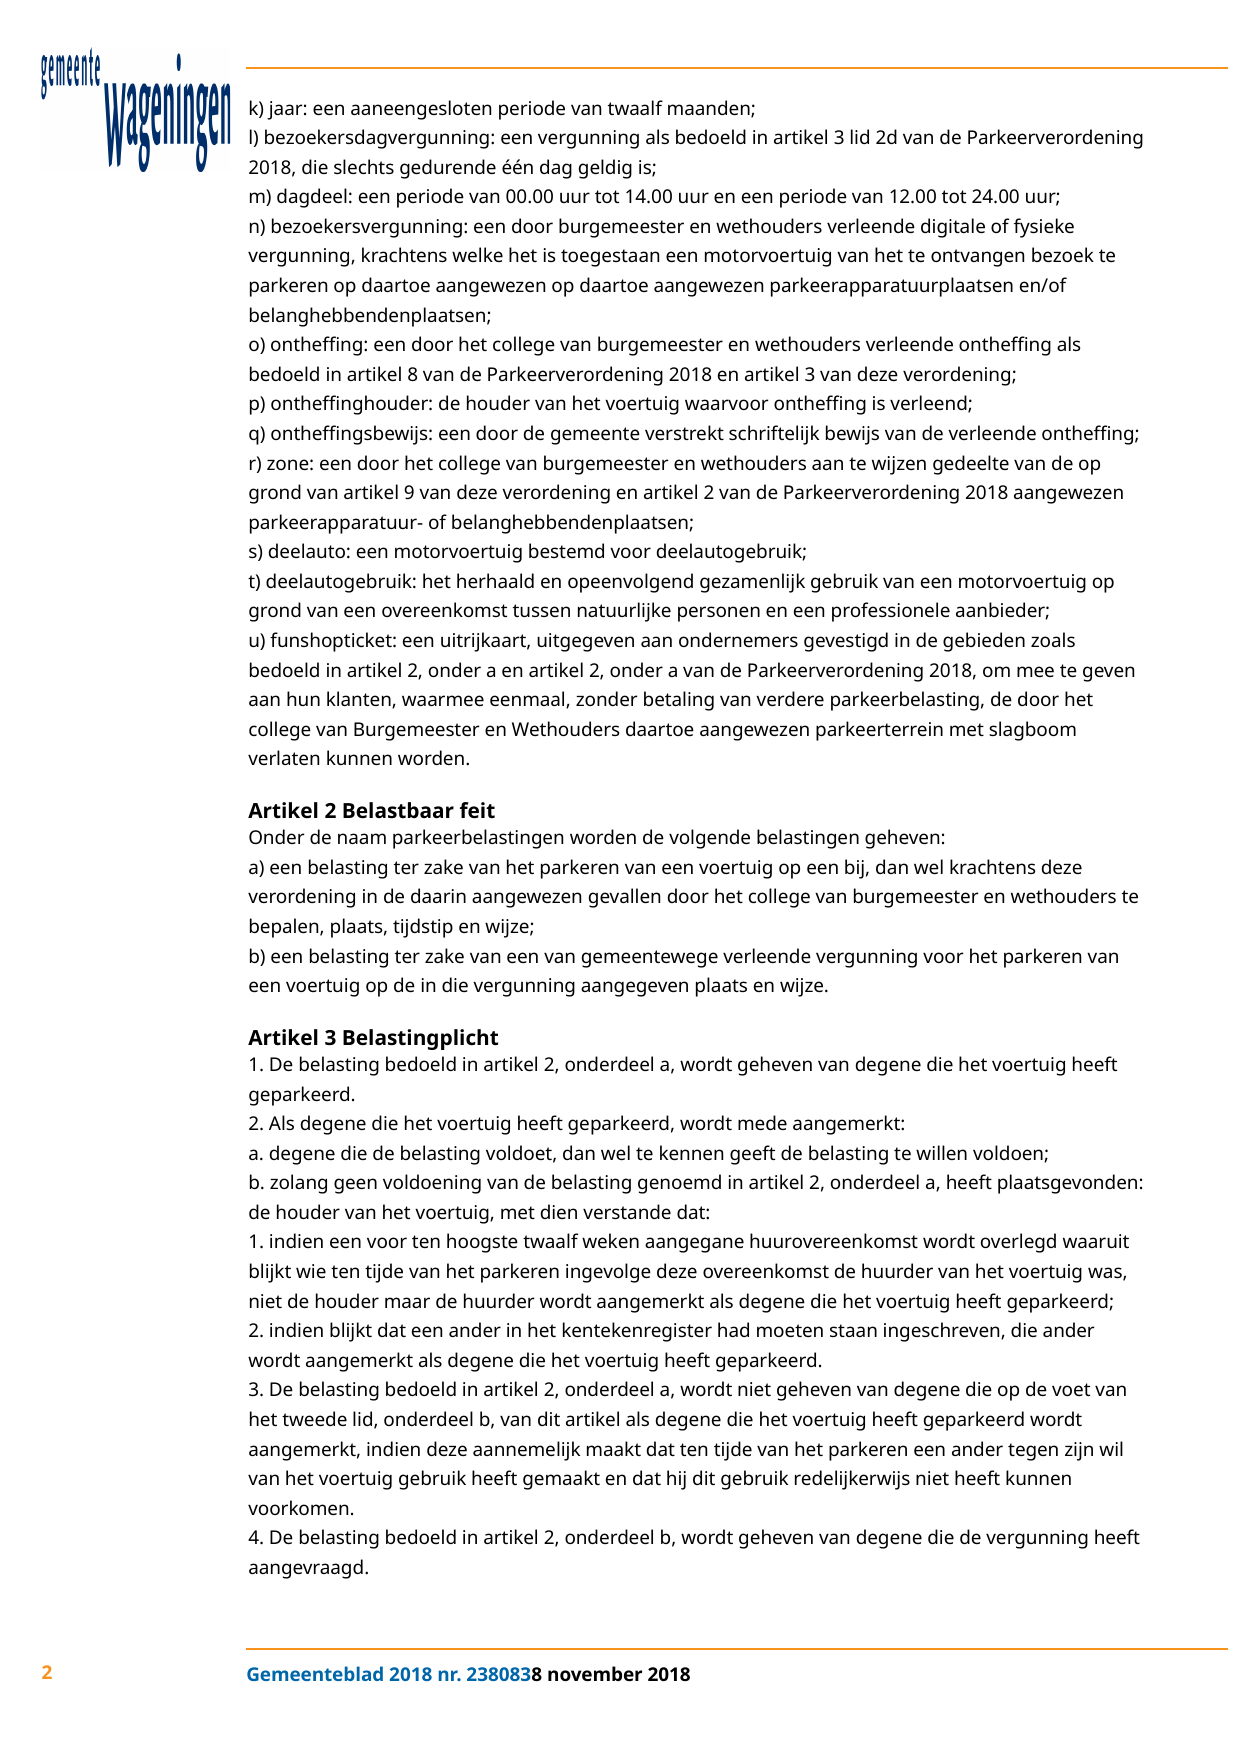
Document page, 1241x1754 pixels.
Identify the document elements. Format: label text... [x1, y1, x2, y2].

text Artikel 3 Belastingplicht [248, 1023, 1152, 1051]
text Onder de naam parkeerbelastingen worden de volgende belastingen geheven: [248, 824, 1152, 850]
text 2. indien blijkt dat een ander in het kentekenregister had moeten staan ingeschreven, die ander wordt aangemerkt als degene die het voertuig heeft geparkeerd. [248, 1317, 1152, 1373]
text 3. De belasting bedoeld in artikel 2, onderdeel a, wordt niet geheven van degene die op de voet van het tweede lid, onderdeel b, van dit artikel als degene die het voertuig heeft geparkeerd wordt aangemerkt, indien deze aannemelijk maakt dat ten tijde van het parkeren een ander tegen zijn wil van het voertuig gebruik heeft gemaakt en dat hij dit gebruik redelijkerwijs niet heeft kunnen voorkomen. [248, 1377, 1152, 1521]
text p) ontheffinghouder: de houder van het voertuig waarvoor ontheffing is verleend; [248, 391, 1152, 416]
text a. degene die de belasting voldoet, dan wel te kennen geeft de belasting te willen voldoen; [248, 1140, 1152, 1166]
text m) dagdeel: een periode van 00.00 uur tot 14.00 uur en een periode van 12.00 tot 24.00 uur; [248, 183, 1152, 209]
text 2. Als degene die het voertuig heeft geparkeerd, wordt mede aangemerkt: [248, 1110, 1152, 1136]
text o) ontheffing: een door het college van burgemeester en wethouders verleende ontheffing als bedoeld in artikel 8 van de Parkeerverordening 2018 en artikel 3 van deze verordening; [248, 331, 1152, 387]
text Artikel 2 Belastbaar feit [248, 796, 1152, 824]
text n) bezoekersvergunning: een door burgemeester en wethouders verleende digitale of fysieke vergunning, krachtens welke het is toegestaan een motorvoertuig van het te ontvangen bezoek te parkeren op daartoe aangewezen op daartoe aangewezen parkeerapparatuurplaatsen en/of belanghebbendenplaatsen; [248, 213, 1152, 328]
text t) deelautogebruik: het herhaald en opeenvolgend gezamenlijk gebruik van een motorvoertuig op grond van een overeenkomst tussen natuurlijke personen en een professionele aanbieder; [248, 568, 1152, 623]
text 4. De belasting bedoeld in artikel 2, onderdeel b, wordt geheven van degene die de vergunning heeft aangevraagd. [248, 1524, 1152, 1580]
text u) funshopticket: een uitrijkaart, uitgegeven aan ondernemers gevestigd in de gebieden zoals bedoeld in artikel 2, onder a en artikel 2, onder a van de Parkeerverordening 2018, om mee te geven aan hun klanten, waarmee eenmaal, zonder betaling van verdere parkeerbelasting, de door het college van Burgemeester en Wethouders daartoe aangewezen parkeerterrein met slagboom verlaten kunnen worden. [248, 627, 1152, 771]
text s) deelauto: een motorvoertuig bestemd voor deelautogebruik; [248, 538, 1152, 564]
text l) bezoekersdagvergunning: een vergunning als bedoeld in artikel 3 lid 2d van de Parkeerverordening 2018, die slechts gedurende één dag geldig is; [248, 124, 1152, 180]
text 1. indien een voor ten hoogste twaalf weken aangegane huurovereenkomst wordt overlegd waaruit blijkt wie ten tijde van het parkeren ingevolge deze overeenkomst de huurder van het voertuig was, niet de houder maar de huurder wordt aangemerkt als degene die het voertuig heeft geparkeerd; [248, 1229, 1152, 1314]
picture [41, 47, 231, 172]
text a) een belasting ter zake van het parkeren van een voertuig op een bij, dan wel krachtens deze verordening in de daarin aangewezen gevallen door het college van burgemeester en wethouders te bepalen, plaats, tijdstip en wijze; [248, 854, 1152, 939]
text 1. De belasting bedoeld in artikel 2, onderdeel a, wordt geheven van degene die het voertuig heeft geparkeerd. [248, 1051, 1152, 1107]
text b) een belasting ter zake van een van gemeentewege verleende vergunning voor het parkeren van een voertuig op de in die vergunning aangegeven plaats en wijze. [248, 943, 1152, 998]
text k) jaar: een aaneengesloten periode van twaalf maanden; [248, 95, 1152, 121]
text r) zone: een door het college van burgemeester en wethouders aan te wijzen gedeelte van de op grond van artikel 9 van deze verordening en artikel 2 van de Parkeerverordening 2018 aangewezen parkeerapparatuur- of belanghebbendenplaatsen; [248, 450, 1152, 535]
text q) ontheffingsbewijs: een door de gemeente verstrekt schriftelijk bewijs van de verleende ontheffing; [248, 420, 1152, 446]
text b. zolang geen voldoening van de belasting genoemd in artikel 2, onderdeel a, heeft plaatsgevonden: de houder van het voertuig, met dien verstande dat: [248, 1169, 1152, 1225]
